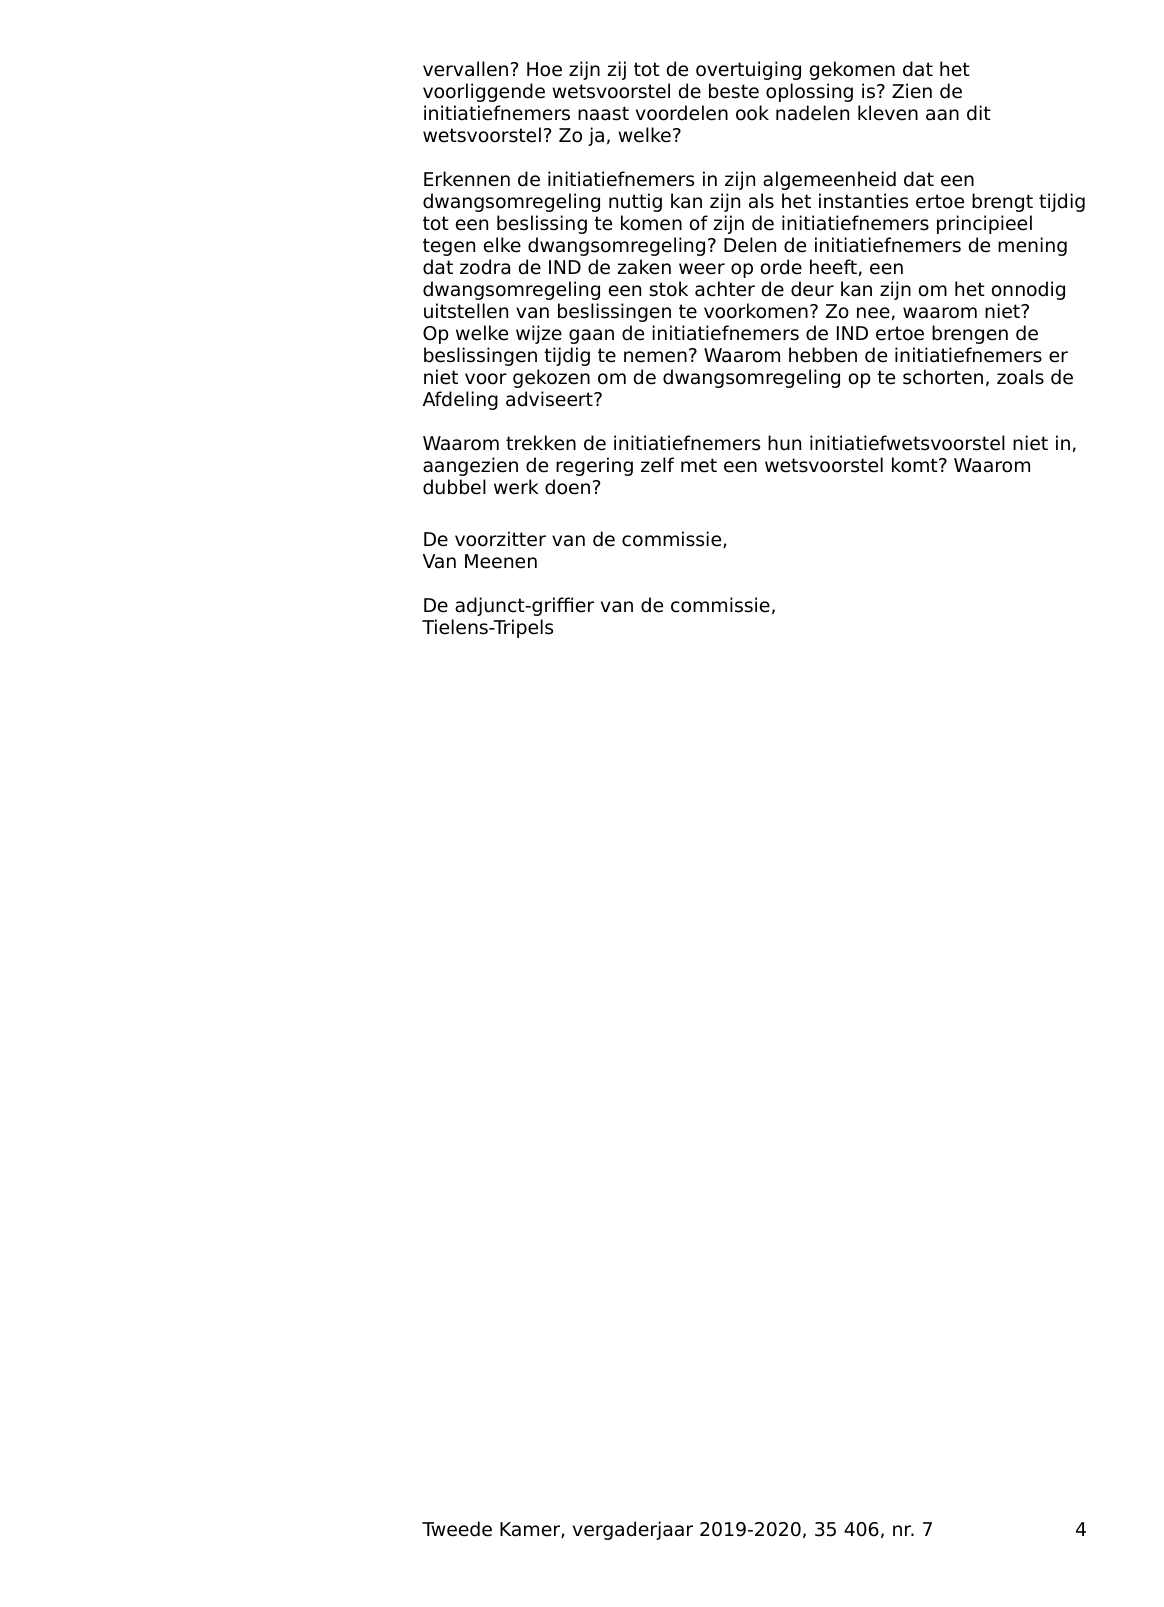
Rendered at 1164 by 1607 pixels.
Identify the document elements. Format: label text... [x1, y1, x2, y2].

text De voorzitter van de commissie, Van Meenen [422, 529, 1087, 573]
text Erkennen de initiatiefnemers in zijn algemeenheid dat een dwangsomregeling nuttig kan zijn als het instanties ertoe brengt tijdig tot een beslissing te komen of zijn de initiatiefnemers principieel tegen elke dwangsomregeling? Delen de initiatiefnemers de mening dat zodra de IND de zaken weer op orde heeft, een dwangsomregeling een stok achter de deur kan zijn om het onnodig uitstellen van beslissingen te voorkomen? Zo nee, waarom niet? [422, 169, 1087, 323]
text Waarom trekken de initiatiefnemers hun initiatiefwetsvoorstel niet in, aangezien de regering zelf met een wetsvoorstel komt? Waarom dubbel werk doen? [422, 433, 1087, 499]
text De adjunct-griffier van de commissie, Tielens-Tripels [422, 595, 1087, 639]
text Op welke wijze gaan de initiatiefnemers de IND ertoe brengen de beslissingen tijdig te nemen? Waarom hebben de initiatiefnemers er niet voor gekozen om de dwangsomregeling op te schorten, zoals de Afdeling adviseert? [422, 323, 1087, 411]
text vervallen? Hoe zijn zij tot de overtuiging gekomen dat het voorliggende wetsvoorstel de beste oplossing is? Zien de initiatiefnemers naast voordelen ook nadelen kleven aan dit wetsvoorstel? Zo ja, welke? [422, 59, 1087, 147]
